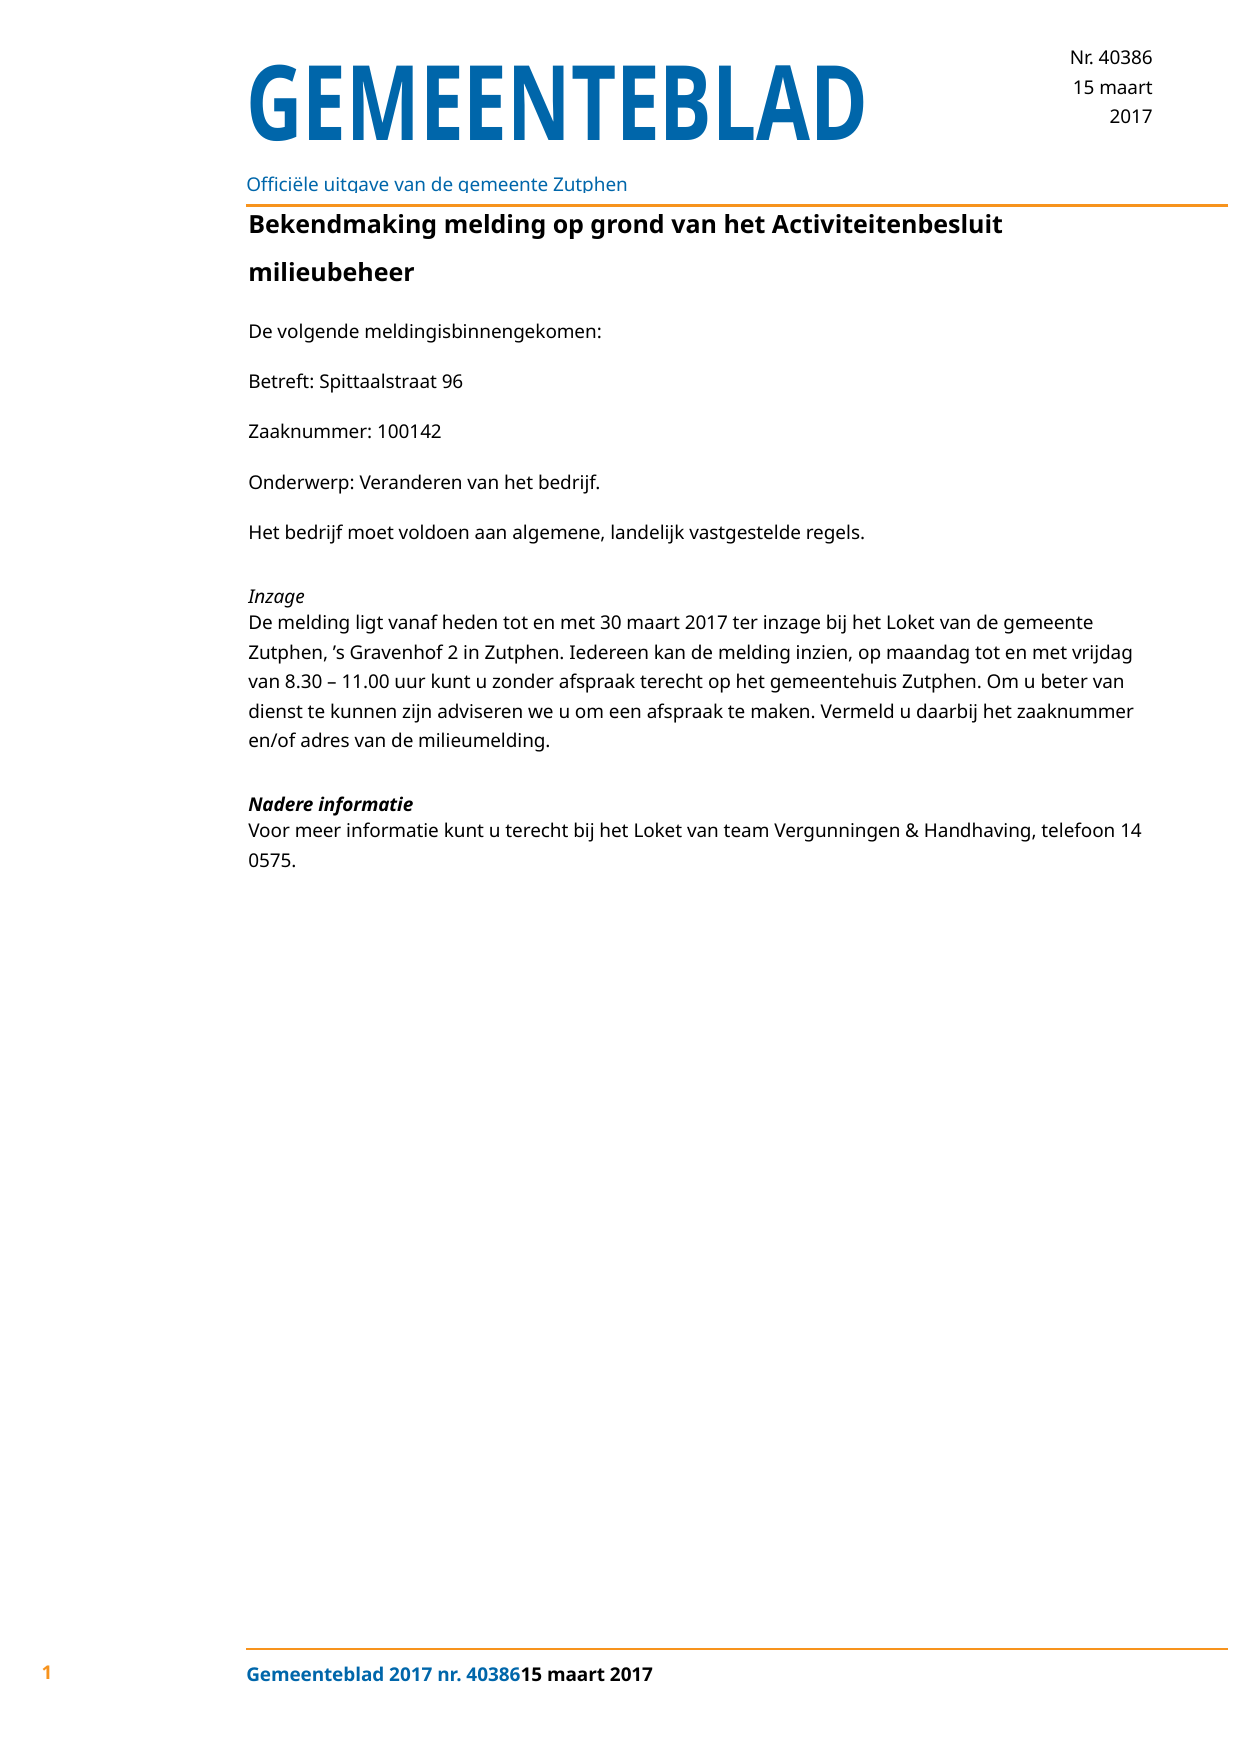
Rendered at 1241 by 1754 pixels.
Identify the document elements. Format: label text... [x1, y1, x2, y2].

text Betreft: Spittaalstraat 96 [248, 368, 1152, 394]
text Het bedrijf moet voldoen aan algemene, landelijk vastgestelde regels. [248, 519, 1152, 545]
text Onderwerp: Veranderen van het bedrijf. [248, 469, 1152, 495]
text Bekendmaking melding op grond van het Activiteitenbesluit milieubeheer [248, 207, 1152, 288]
text Nadere informatie [248, 792, 1152, 817]
text De volgende meldingisbinnengekomen: [248, 318, 1152, 344]
text Zaaknummer: 100142 [248, 419, 1152, 444]
text Voor meer informatie kunt u terecht bij het Loket van team Vergunningen & Handhaving, telefoon 14 0575. [248, 817, 1152, 873]
picture [41, 47, 231, 172]
text Inzage [248, 583, 1152, 609]
text De melding ligt vanaf heden tot en met 30 maart 2017 ter inzage bij het Loket van de gemeente Zutphen, ’s Gravenhof 2 in Zutphen. Iedereen kan de melding inzien, op maandag tot en met vrijdag van 8.30 – 11.00 uur kunt u zonder afspraak terecht op het gemeentehuis Zutphen. Om u beter van dienst te kunnen zijn adviseren we u om een afspraak te maken. Vermeld u daarbij het zaaknummer en/of adres van de milieumelding. [248, 609, 1152, 753]
